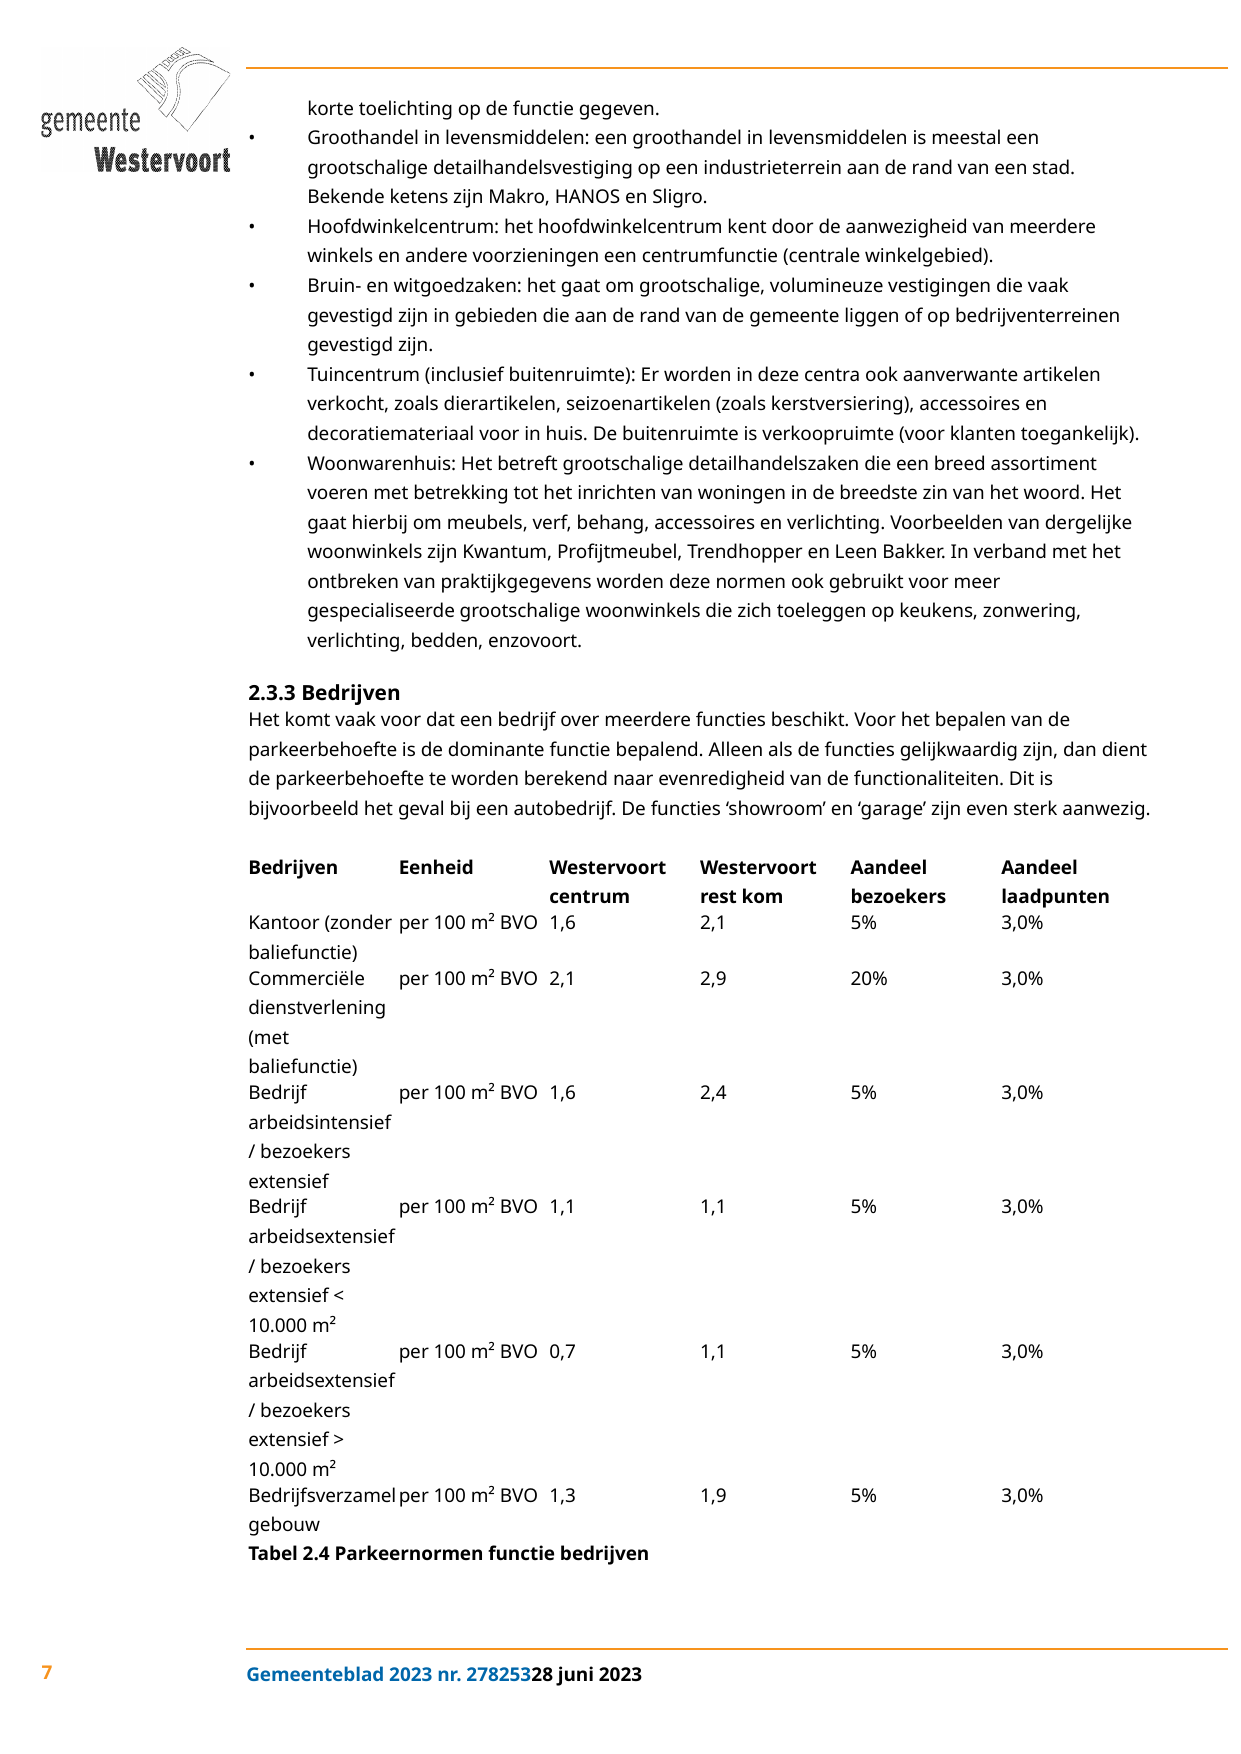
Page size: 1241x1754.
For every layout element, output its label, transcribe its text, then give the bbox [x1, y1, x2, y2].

table_header Eenheid [399, 854, 549, 909]
table_cell per 100 m² BVO [399, 1079, 549, 1194]
table_cell 1,1 [700, 1338, 850, 1482]
list korte toelichting op de functie gegeven. [248, 95, 1152, 121]
picture [41, 47, 231, 172]
table_cell Commerciële dienstverlening (met baliefunctie) [248, 965, 398, 1079]
table_cell 0,7 [549, 1338, 700, 1482]
table_header Westervoort centrum [549, 854, 700, 909]
table_cell 3,0% [1001, 1194, 1152, 1338]
table_cell Bedrijfsverzamelgebouw [248, 1482, 398, 1537]
list Tuincentrum (inclusief buitenruimte): Er worden in deze centra ook aanverwante artikelen verkocht, zoals dierartikelen, seizoenartikelen (zoals kerstversiering), accessoires en decoratiemateriaal voor in huis. De buitenruimte is verkoopruimte (voor klanten toegankelijk). [248, 361, 1152, 446]
table_cell Bedrijf arbeidsextensief / bezoekers extensief > 10.000 m² [248, 1338, 398, 1482]
list Woonwarenhuis: Het betreft grootschalige detailhandelszaken die een breed assortiment voeren met betrekking tot het inrichten van woningen in de breedste zin van het woord. Het gaat hierbij om meubels, verf, behang, accessoires en verlichting. Voorbeelden van dergelijke woonwinkels zijn Kwantum, Profijtmeubel, Trendhopper en Leen Bakker. In verband met het ontbreken van praktijkgegevens worden deze normen ook gebruikt voor meer gespecialiseerde grootschalige woonwinkels die zich toeleggen op keukens, zonwering, verlichting, bedden, enzovoort. [248, 450, 1152, 653]
text Het komt vaak voor dat een bedrijf over meerdere functies beschikt. Voor het bepalen van de parkeerbehoefte is de dominante functie bepalend. Alleen als de functies gelijkwaardig zijn, dan dient de parkeerbehoefte te worden berekend naar evenredigheid van de functionaliteiten. Dit is bijvoorbeeld het geval bij een autobedrijf. De functies ‘showroom’ en ‘garage’ zijn even sterk aanwezig. [248, 706, 1152, 821]
table_cell 3,0% [1001, 910, 1152, 965]
table_cell 1,3 [549, 1482, 700, 1537]
table_cell per 100 m² BVO [399, 910, 549, 965]
table_cell Kantoor (zonder baliefunctie) [248, 910, 398, 965]
table_cell Bedrijf arbeidsintensief / bezoekers extensief [248, 1079, 398, 1194]
table_cell 5% [850, 1194, 1001, 1338]
table_cell 5% [850, 1338, 1001, 1482]
table_cell 2,1 [549, 965, 700, 1079]
table_cell 1,9 [700, 1482, 850, 1537]
table_cell 2,4 [700, 1079, 850, 1194]
table_cell per 100 m² BVO [399, 1482, 549, 1537]
text Tabel 2.4 Parkeernormen functie bedrijven [248, 1540, 1152, 1566]
table_cell 3,0% [1001, 965, 1152, 1079]
table_header Bedrijven [248, 854, 398, 909]
table_cell 20% [850, 965, 1001, 1079]
table_cell per 100 m² BVO [399, 1194, 549, 1338]
table_cell 1,6 [549, 1079, 700, 1194]
table_cell 1,1 [549, 1194, 700, 1338]
list Groothandel in levensmiddelen: een groothandel in levensmiddelen is meestal een grootschalige detailhandelsvestiging op een industrieterrein aan de rand van een stad. Bekende ketens zijn Makro, HANOS en Sligro. [248, 124, 1152, 209]
table_cell 3,0% [1001, 1338, 1152, 1482]
table_cell 3,0% [1001, 1482, 1152, 1537]
table_cell 2,1 [700, 910, 850, 965]
table_cell 1,6 [549, 910, 700, 965]
table_cell per 100 m² BVO [399, 1338, 549, 1482]
table_header Aandeel laadpunten [1001, 854, 1152, 909]
table_header Aandeel bezoekers [850, 854, 1001, 909]
table_cell 5% [850, 910, 1001, 965]
table_cell Bedrijf arbeidsextensief / bezoekers extensief < 10.000 m² [248, 1194, 398, 1338]
table_cell per 100 m² BVO [399, 965, 549, 1079]
text 2.3.3 Bedrijven [248, 678, 1152, 706]
list Bruin- en witgoedzaken: het gaat om grootschalige, volumineuze vestigingen die vaak gevestigd zijn in gebieden die aan de rand van de gemeente liggen of op bedrijventerreinen gevestigd zijn. [248, 272, 1152, 357]
list Hoofdwinkelcentrum: het hoofdwinkelcentrum kent door de aanwezigheid van meerdere winkels en andere voorzieningen een centrumfunctie (centrale winkelgebied). [248, 213, 1152, 268]
table_cell 5% [850, 1482, 1001, 1537]
table_header Westervoort rest kom [700, 854, 850, 909]
table_cell 2,9 [700, 965, 850, 1079]
table_cell 1,1 [700, 1194, 850, 1338]
table_cell 5% [850, 1079, 1001, 1194]
table_cell 3,0% [1001, 1079, 1152, 1194]
